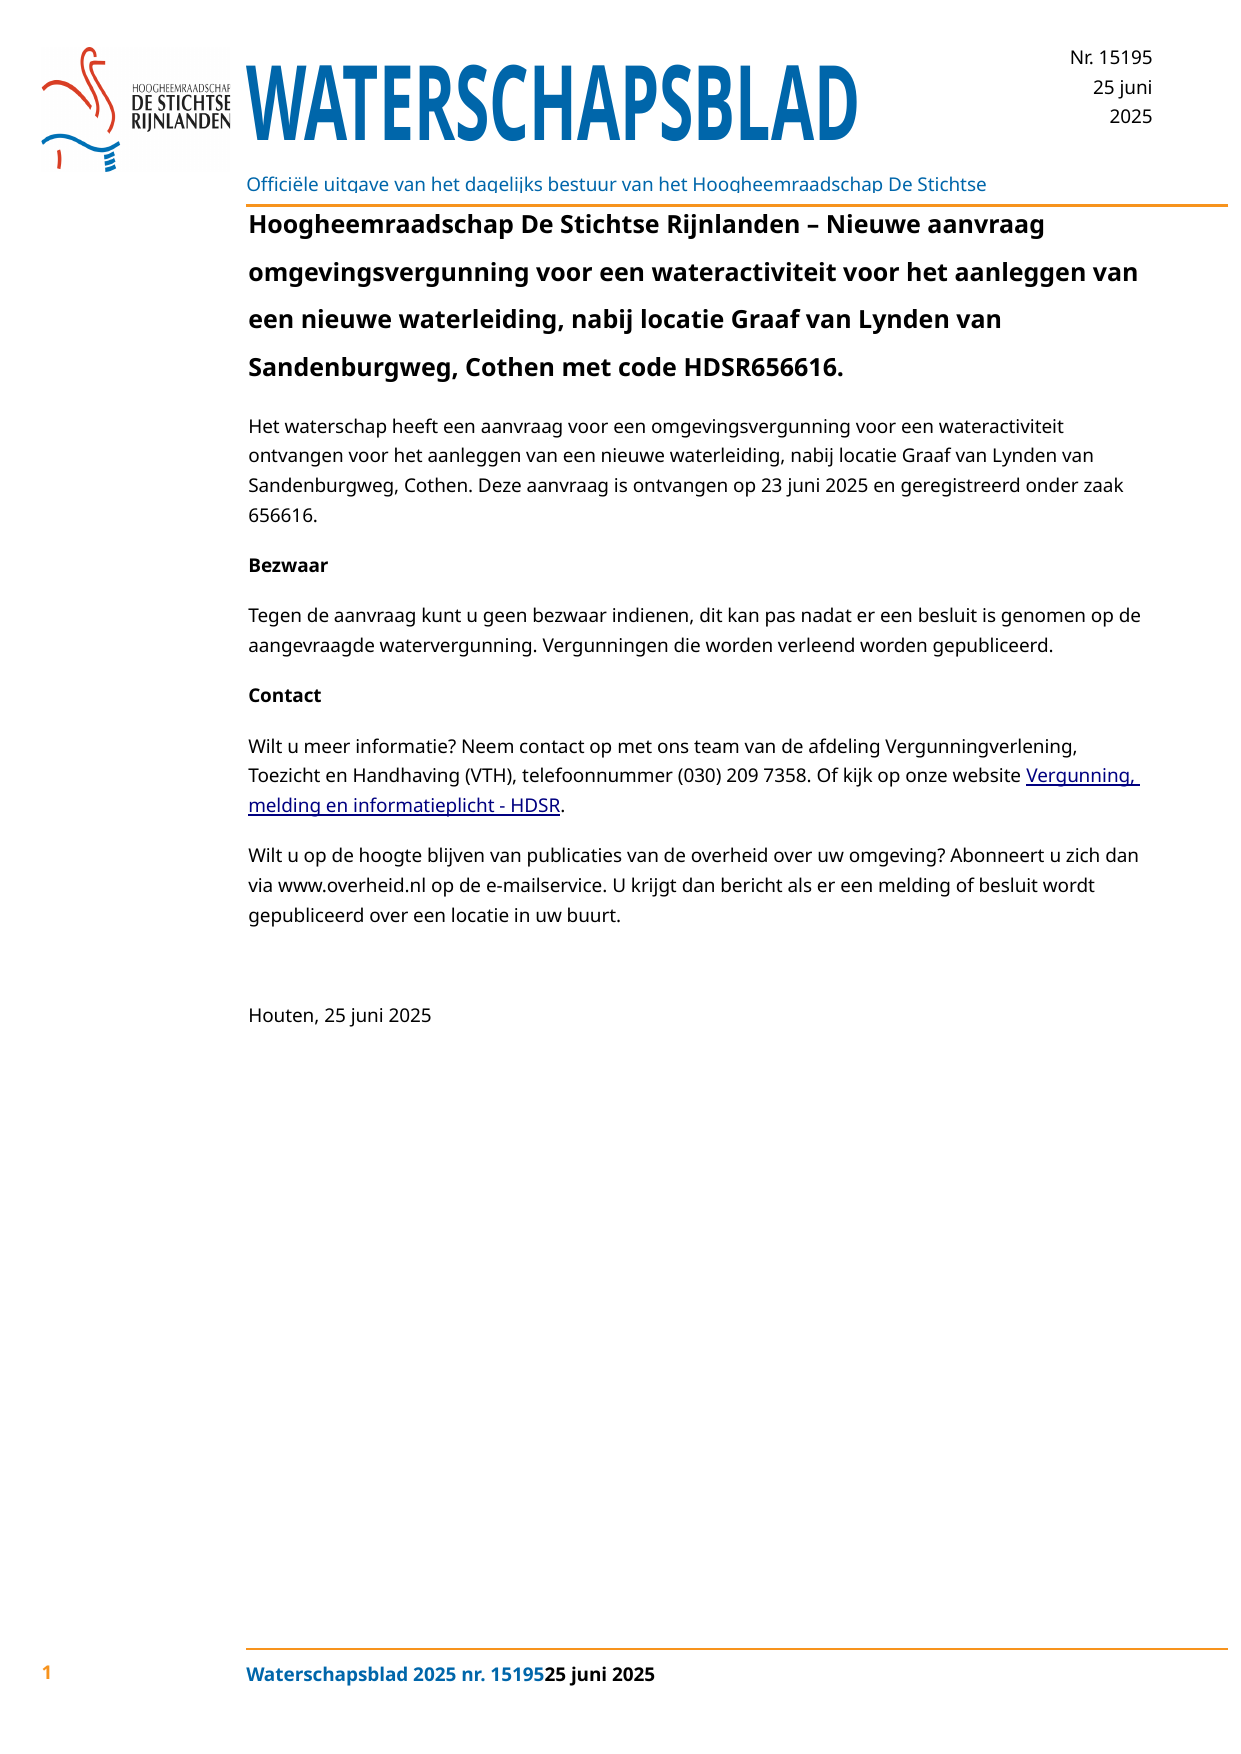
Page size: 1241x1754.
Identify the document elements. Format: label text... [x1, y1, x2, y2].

text Het waterschap heeft een aanvraag voor een omgevingsvergunning voor een wateractiviteit ontvangen voor het aanleggen van een nieuwe waterleiding, nabij locatie Graaf van Lynden van Sandenburgweg, Cothen. Deze aanvraag is ontvangen op 23 juni 2025 en geregistreerd onder zaak 656616. [248, 413, 1152, 528]
text Contact [248, 683, 1152, 708]
text Bezwaar [248, 552, 1152, 578]
text Hoogheemraadschap De Stichtse Rijnlanden – Nieuwe aanvraag omgevingsvergunning voor een wateractiviteit voor het aanleggen van een nieuwe waterleiding, nabij locatie Graaf van Lynden van Sandenburgweg, Cothen met code HDSR656616. [248, 207, 1152, 384]
text Wilt u meer informatie? Neem contact op met ons team van de afdeling Vergunningverlening, Toezicht en Handhaving (VTH), telefoonnummer (030) 209 7358. Of kijk op onze website Vergunning, melding en informatieplicht - HDSR. [248, 733, 1152, 818]
text Wilt u op de hoogte blijven van publicaties van de overheid over uw omgeving? Abonneert u zich dan via www.overheid.nl op de e-mailservice. U krijgt dan bericht als er een melding of besluit wordt gepubliceerd over een locatie in uw buurt. [248, 843, 1152, 928]
text Tegen de aanvraag kunt u geen bezwaar indienen, dit kan pas nadat er een besluit is genomen op de aangevraagde watervergunning. Vergunningen die worden verleend worden gepubliceerd. [248, 603, 1152, 658]
text Houten, 25 juni 2025 [248, 1003, 1152, 1028]
picture [41, 47, 231, 172]
